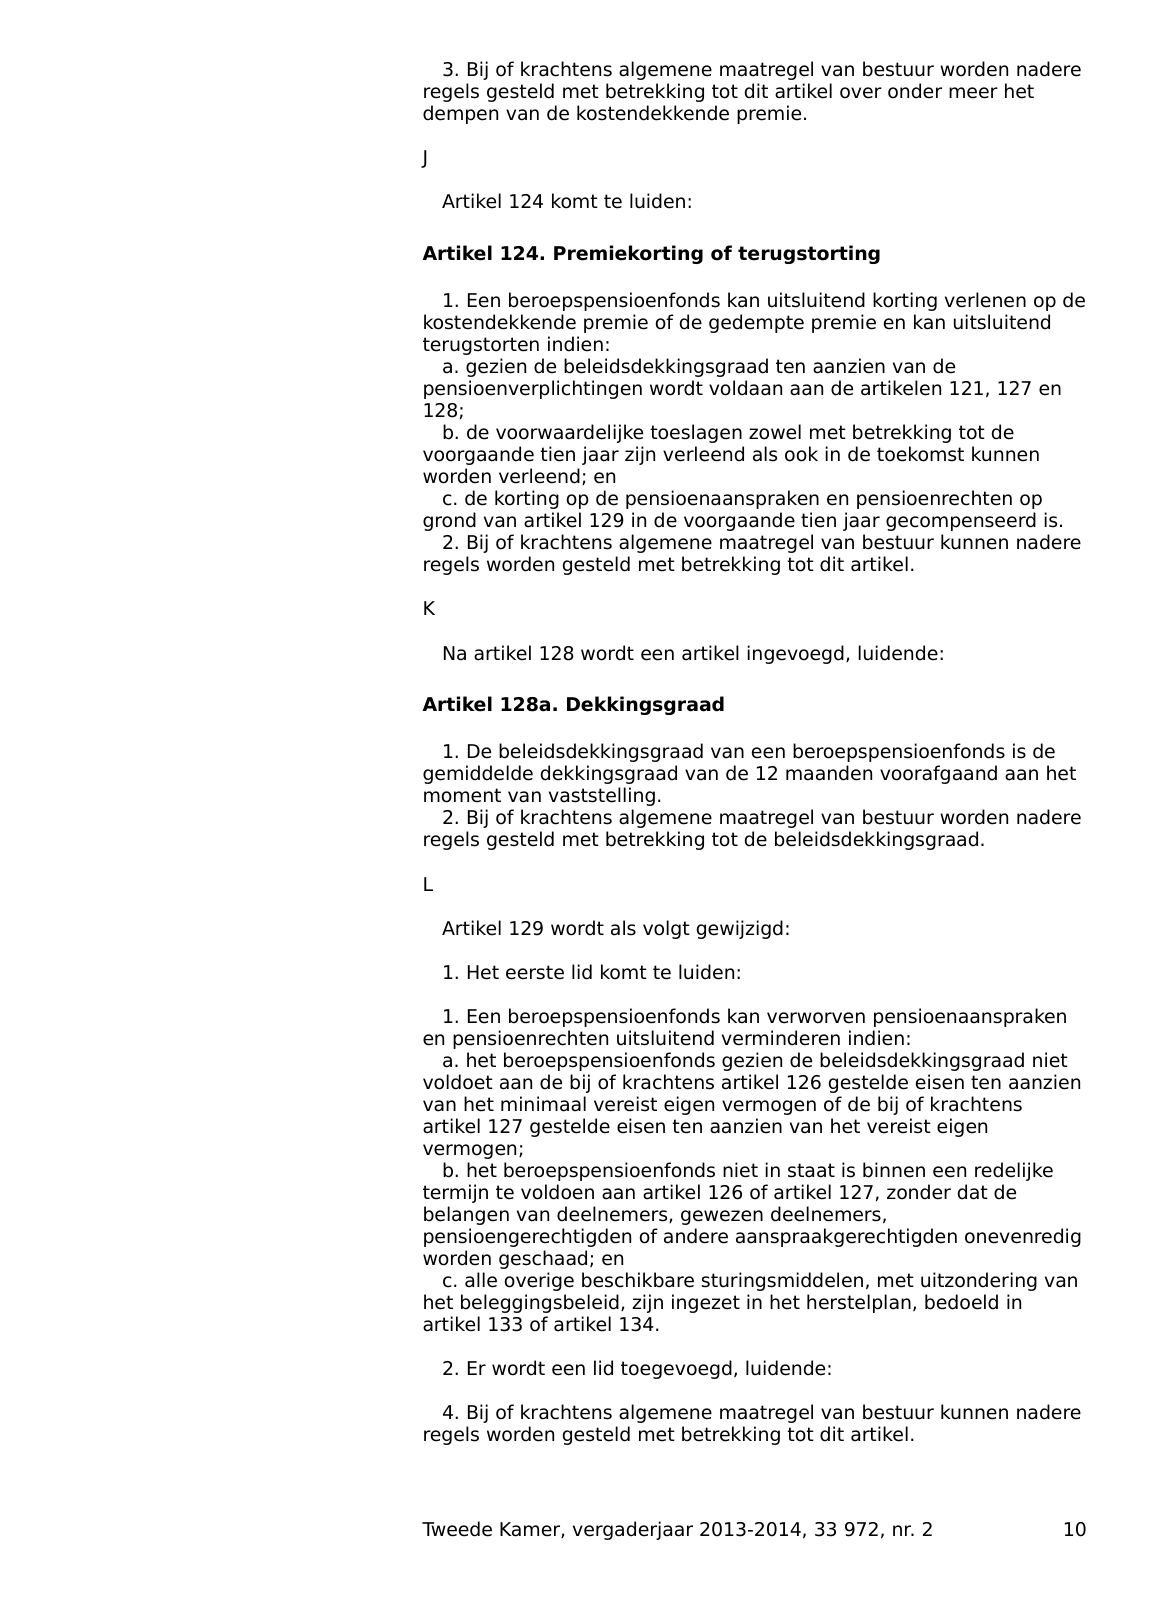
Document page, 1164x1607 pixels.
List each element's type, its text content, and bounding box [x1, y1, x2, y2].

text 1. Een beroepspensioenfonds kan uitsluitend korting verlenen op de kostendekkende premie of de gedempte premie en kan uitsluitend terugstorten indien: [422, 290, 1087, 356]
text a. gezien de beleidsdekkingsgraad ten aanzien van de pensioenverplichtingen wordt voldaan aan de artikelen 121, 127 en 128; [422, 356, 1087, 422]
text 1. Een beroepspensioenfonds kan verworven pensioenaanspraken en pensioenrechten uitsluitend verminderen indien: [422, 1006, 1087, 1050]
subtitle Artikel 128a. Dekkingsgraad [422, 694, 1087, 716]
text c. de korting op de pensioenaanspraken en pensioenrechten op grond van artikel 129 in de voorgaande tien jaar gecompenseerd is. [422, 488, 1087, 532]
text L [422, 873, 1087, 895]
text Artikel 129 wordt als volgt gewijzigd: [422, 918, 1087, 939]
text 1. Het eerste lid komt te luiden: [422, 962, 1087, 984]
text Na artikel 128 wordt een artikel ingevoegd, luidende: [422, 642, 1087, 664]
text 2. Bij of krachtens algemene maatregel van bestuur worden nadere regels gesteld met betrekking tot de beleidsdekkingsgraad. [422, 807, 1087, 851]
subtitle Artikel 124. Premiekorting of terugstorting [422, 243, 1087, 265]
text 2. Er wordt een lid toegevoegd, luidende: [422, 1358, 1087, 1380]
text b. de voorwaardelijke toeslagen zowel met betrekking tot de voorgaande tien jaar zijn verleend als ook in de toekomst kunnen worden verleend; en [422, 422, 1087, 488]
text K [422, 598, 1087, 620]
text 1. De beleidsdekkingsgraad van een beroepspensioenfonds is de gemiddelde dekkingsgraad van de 12 maanden voorafgaand aan het moment van vaststelling. [422, 741, 1087, 807]
text 3. Bij of krachtens algemene maatregel van bestuur worden nadere regels gesteld met betrekking tot dit artikel over onder meer het dempen van de kostendekkende premie. [422, 59, 1087, 125]
text J [422, 147, 1087, 169]
text 2. Bij of krachtens algemene maatregel van bestuur kunnen nadere regels worden gesteld met betrekking tot dit artikel. [422, 532, 1087, 576]
text Artikel 124 komt te luiden: [422, 191, 1087, 213]
text c. alle overige beschikbare sturingsmiddelen, met uitzondering van het beleggingsbeleid, zijn ingezet in het herstelplan, bedoeld in artikel 133 of artikel 134. [422, 1270, 1087, 1336]
text 4. Bij of krachtens algemene maatregel van bestuur kunnen nadere regels worden gesteld met betrekking tot dit artikel. [422, 1402, 1087, 1446]
text a. het beroepspensioenfonds gezien de beleidsdekkingsgraad niet voldoet aan de bij of krachtens artikel 126 gestelde eisen ten aanzien van het minimaal vereist eigen vermogen of de bij of krachtens artikel 127 gestelde eisen ten aanzien van het vereist eigen vermogen; [422, 1050, 1087, 1160]
text b. het beroepspensioenfonds niet in staat is binnen een redelijke termijn te voldoen aan artikel 126 of artikel 127, zonder dat de belangen van deelnemers, gewezen deelnemers, pensioengerechtigden of andere aanspraakgerechtigden onevenredig worden geschaad; en [422, 1160, 1087, 1270]
